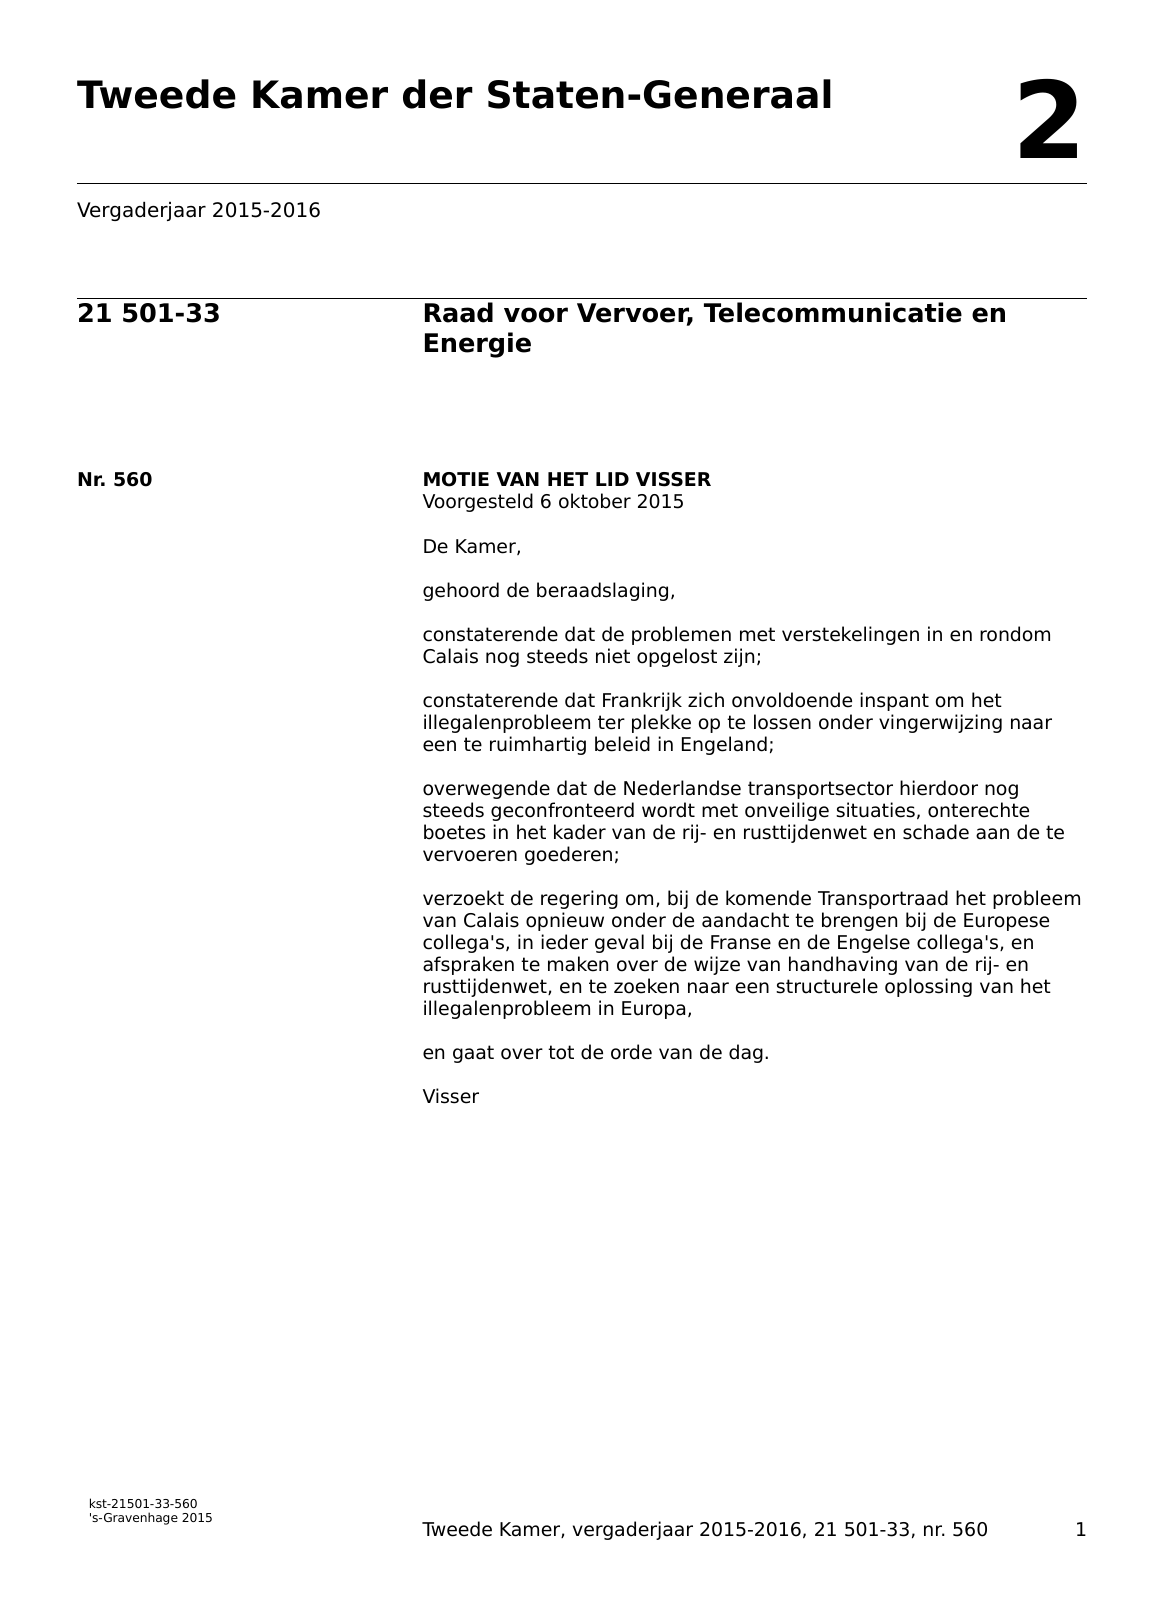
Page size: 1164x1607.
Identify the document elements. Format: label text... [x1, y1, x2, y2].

text constaterende dat Frankrijk zich onvoldoende inspant om het illegalenprobleem ter plekke op te lossen onder vingerwijzing naar een te ruimhartig beleid in Engeland; [422, 690, 1087, 756]
table_header 2 [886, 59, 1087, 183]
text gehoord de beraadslaging, [422, 580, 1087, 602]
table_cell Vergaderjaar 2015-2016 [77, 184, 1087, 298]
subtitle 21 501-33 Raad voor Vervoer, Telecommunicatie en Energie [77, 299, 1087, 358]
text kst-21501-33-560 [88, 1497, 323, 1511]
text Visser [422, 1086, 1087, 1108]
text 's-Gravenhage 2015 [88, 1511, 323, 1525]
table_header Tweede Kamer der Staten-Generaal [77, 59, 886, 183]
text en gaat over tot de orde van de dag. [422, 1042, 1087, 1064]
subtitle Nr. 560 MOTIE VAN HET LID VISSER [77, 469, 1087, 491]
text De Kamer, [422, 536, 1087, 557]
text Voorgesteld 6 oktober 2015 [422, 491, 1087, 513]
text overwegende dat de Nederlandse transportsector hierdoor nog steeds geconfronteerd wordt met onveilige situaties, onterechte boetes in het kader van de rij- en rusttijdenwet en schade aan de te vervoeren goederen; [422, 778, 1087, 866]
text constaterende dat de problemen met verstekelingen in en rondom Calais nog steeds niet opgelost zijn; [422, 624, 1087, 668]
text verzoekt de regering om, bij de komende Transportraad het probleem van Calais opnieuw onder de aandacht te brengen bij de Europese collega's, in ieder geval bij de Franse en de Engelse collega's, en afspraken te maken over de wijze van handhaving van de rij- en rusttijdenwet, en te zoeken naar een structurele oplossing van het illegalenprobleem in Europa, [422, 888, 1087, 1020]
